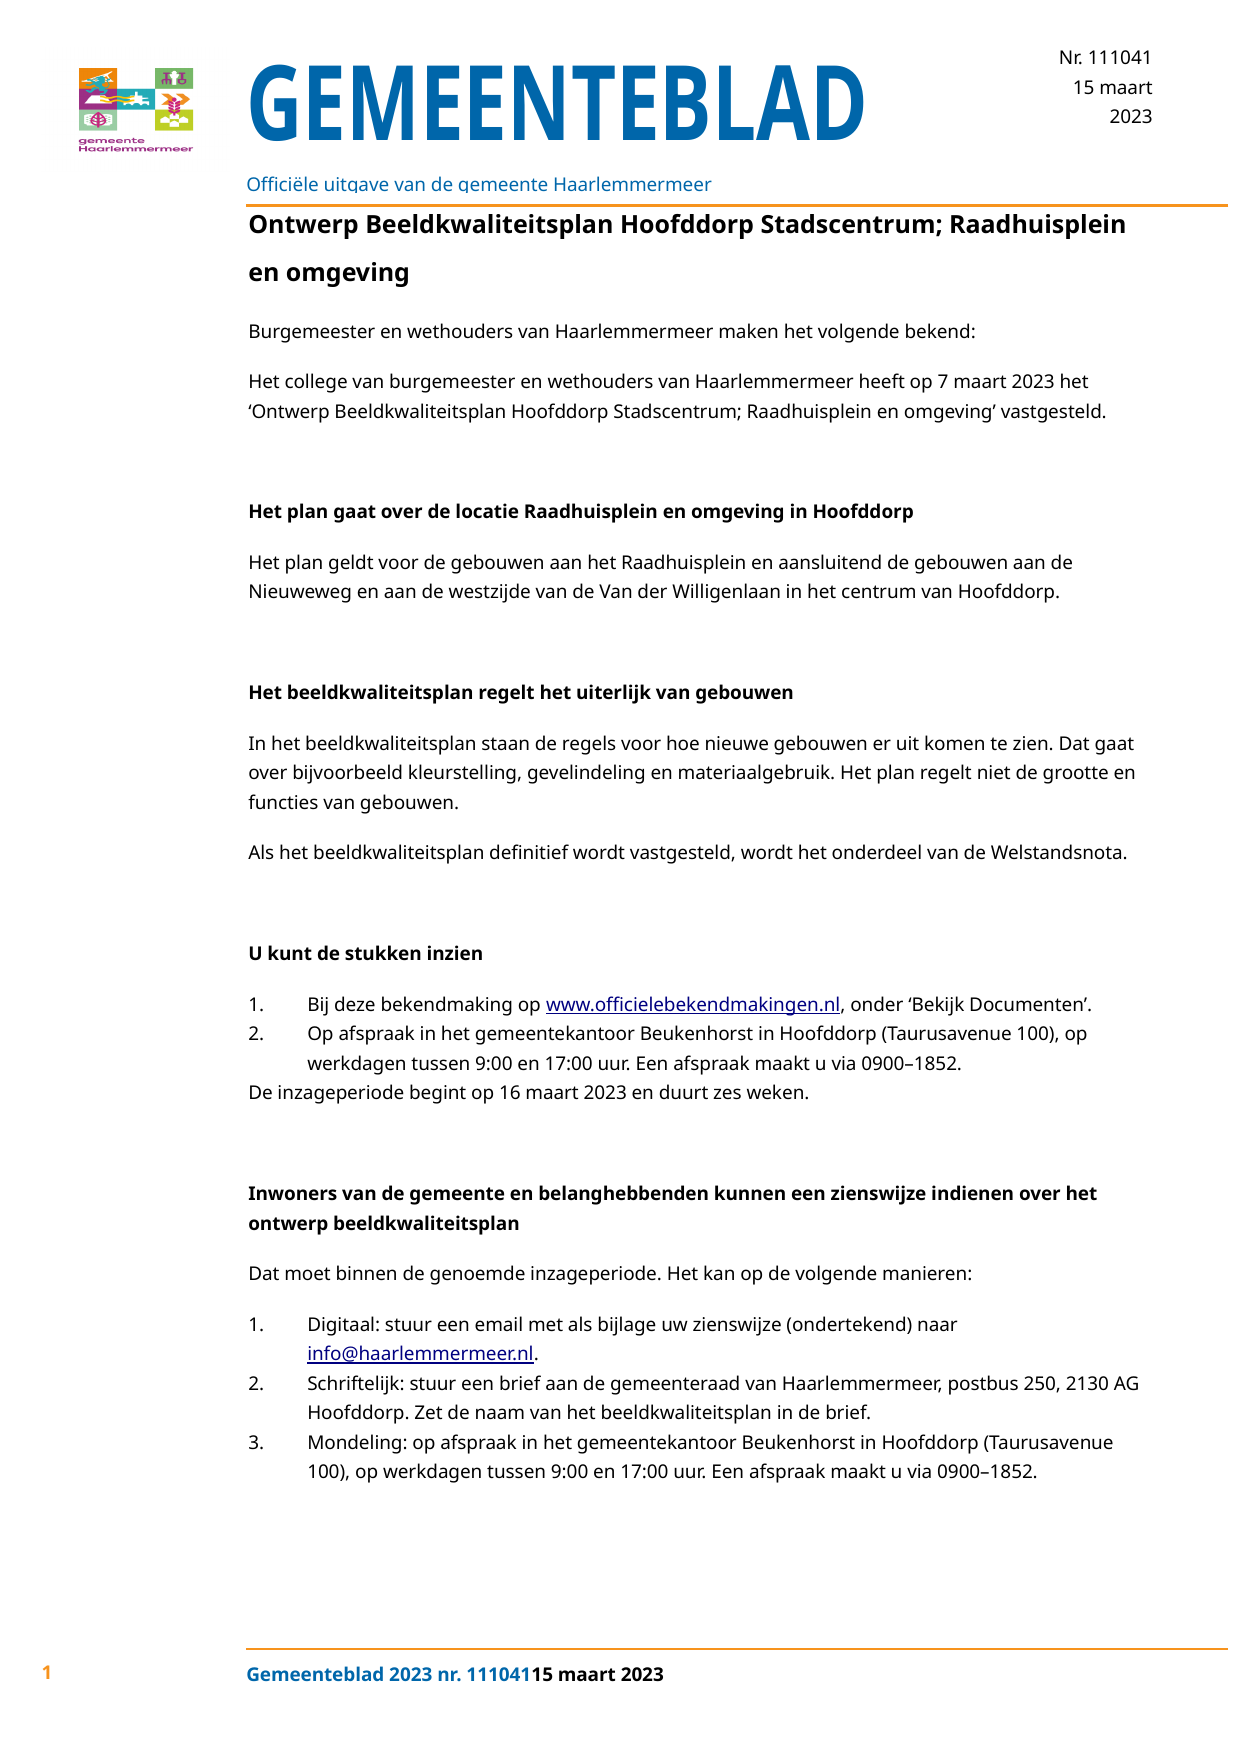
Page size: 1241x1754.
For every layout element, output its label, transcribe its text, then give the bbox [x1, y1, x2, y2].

text U kunt de stukken inzien [248, 940, 1152, 966]
text Burgemeester en wethouders van Haarlemmermeer maken het volgende bekend: [248, 318, 1152, 344]
text Het college van burgemeester en wethouders van Haarlemmermeer heeft op 7 maart 2023 het ‘Ontwerp Beeldkwaliteitsplan Hoofddorp Stadscentrum; Raadhuisplein en omgeving’ vastgesteld. [248, 368, 1152, 424]
text Het plan gaat over de locatie Raadhuisplein en omgeving in Hoofddorp [248, 499, 1152, 524]
text Inwoners van de gemeente en belanghebbenden kunnen een zienswijze indienen over het ontwerp beeldkwaliteitsplan [248, 1180, 1152, 1236]
text In het beeldkwaliteitsplan staan de regels voor hoe nieuwe gebouwen er uit komen te zien. Dat gaat over bijvoorbeeld kleurstelling, gevelindeling en materiaalgebruik. Het plan regelt niet de grootte en functies van gebouwen. [248, 730, 1152, 815]
text Het plan geldt voor de gebouwen aan het Raadhuisplein en aansluitend de gebouwen aan de Nieuweweg en aan de westzijde van de Van der Willigenlaan in het centrum van Hoofddorp. [248, 549, 1152, 604]
text Ontwerp Beeldkwaliteitsplan Hoofddorp Stadscentrum; Raadhuisplein en omgeving [248, 207, 1152, 288]
text Als het beeldkwaliteitsplan definitief wordt vastgesteld, wordt het onderdeel van de Welstandsnota. [248, 839, 1152, 865]
list Digitaal: stuur een email met als bijlage uw zienswijze (ondertekend) naar info@haarlemmermeer.nl. [248, 1311, 1152, 1366]
text Het beeldkwaliteitsplan regelt het uiterlijk van gebouwen [248, 679, 1152, 705]
list Mondeling: op afspraak in het gemeentekantoor Beukenhorst in Hoofddorp (Taurusavenue 100), op werkdagen tussen 9:00 en 17:00 uur. Een afspraak maakt u via 0900–1852. [248, 1429, 1152, 1484]
picture [41, 47, 231, 172]
list Schriftelijk: stuur een brief aan de gemeenteraad van Haarlemmermeer, postbus 250, 2130 AG Hoofddorp. Zet de naam van het beeldkwaliteitsplan in de brief. [248, 1370, 1152, 1425]
text Dat moet binnen de genoemde inzageperiode. Het kan op de volgende manieren: [248, 1260, 1152, 1286]
text De inzageperiode begint op 16 maart 2023 en duurt zes weken. [248, 1079, 1152, 1105]
list Bij deze bekendmaking op www.officielebekendmakingen.nl, onder ‘Bekijk Documenten’. [248, 991, 1152, 1017]
list Op afspraak in het gemeentekantoor Beukenhorst in Hoofddorp (Taurusavenue 100), op werkdagen tussen 9:00 en 17:00 uur. Een afspraak maakt u via 0900–1852. [248, 1020, 1152, 1076]
